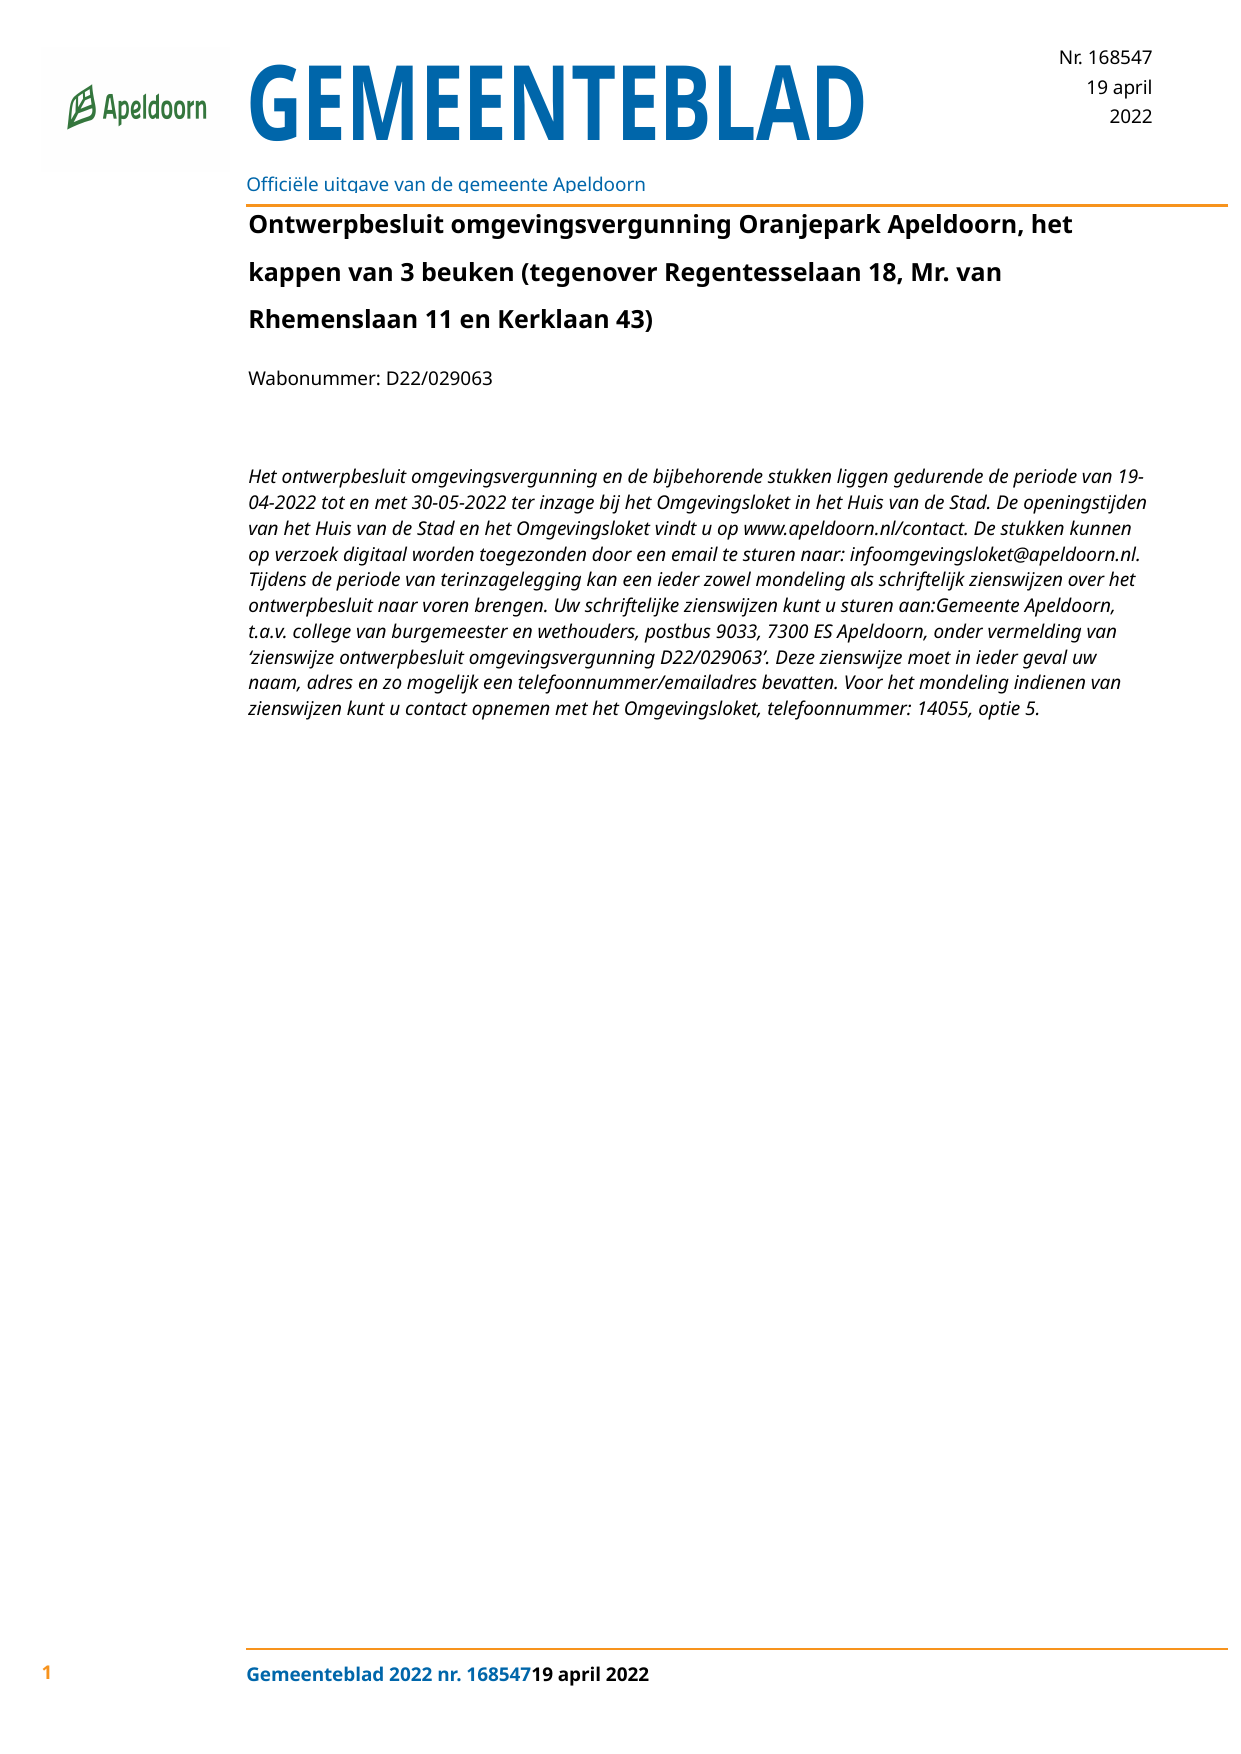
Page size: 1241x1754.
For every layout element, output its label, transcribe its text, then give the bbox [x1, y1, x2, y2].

text Ontwerpbesluit omgevingsvergunning Oranjepark Apeldoorn, het kappen van 3 beuken (tegenover Regentesselaan 18, Mr. van Rhemenslaan 11 en Kerklaan 43) [248, 207, 1152, 336]
text Wabonummer: D22/029063 [248, 366, 1152, 391]
picture [41, 47, 231, 172]
text Het ontwerpbesluit omgevingsvergunning en de bijbehorende stukken liggen gedurende de periode van 19-04-2022 tot en met 30-05-2022 ter inzage bij het Omgevingsloket in het Huis van de Stad. De openingstijden van het Huis van de Stad en het Omgevingsloket vindt u op www.apeldoorn.nl/contact. De stukken kunnen op verzoek digitaal worden toegezonden door een email te sturen naar: infoomgevingsloket@apeldoorn.nl. Tijdens de periode van terinzagelegging kan een ieder zowel mondeling als schriftelijk zienswijzen over het ontwerpbesluit naar voren brengen. Uw schriftelijke zienswijzen kunt u sturen aan:Gemeente Apeldoorn, t.a.v. college van burgemeester en wethouders, postbus 9033, 7300 ES Apeldoorn, onder vermelding van ‘zienswijze ontwerpbesluit omgevingsvergunning D22/029063’. Deze zienswijze moet in ieder geval uw naam, adres en zo mogelijk een telefoonnummer/emailadres bevatten. Voor het mondeling indienen van zienswijzen kunt u contact opnemen met het Omgevingsloket, telefoonnummer: 14055, optie 5. [248, 464, 1152, 721]
